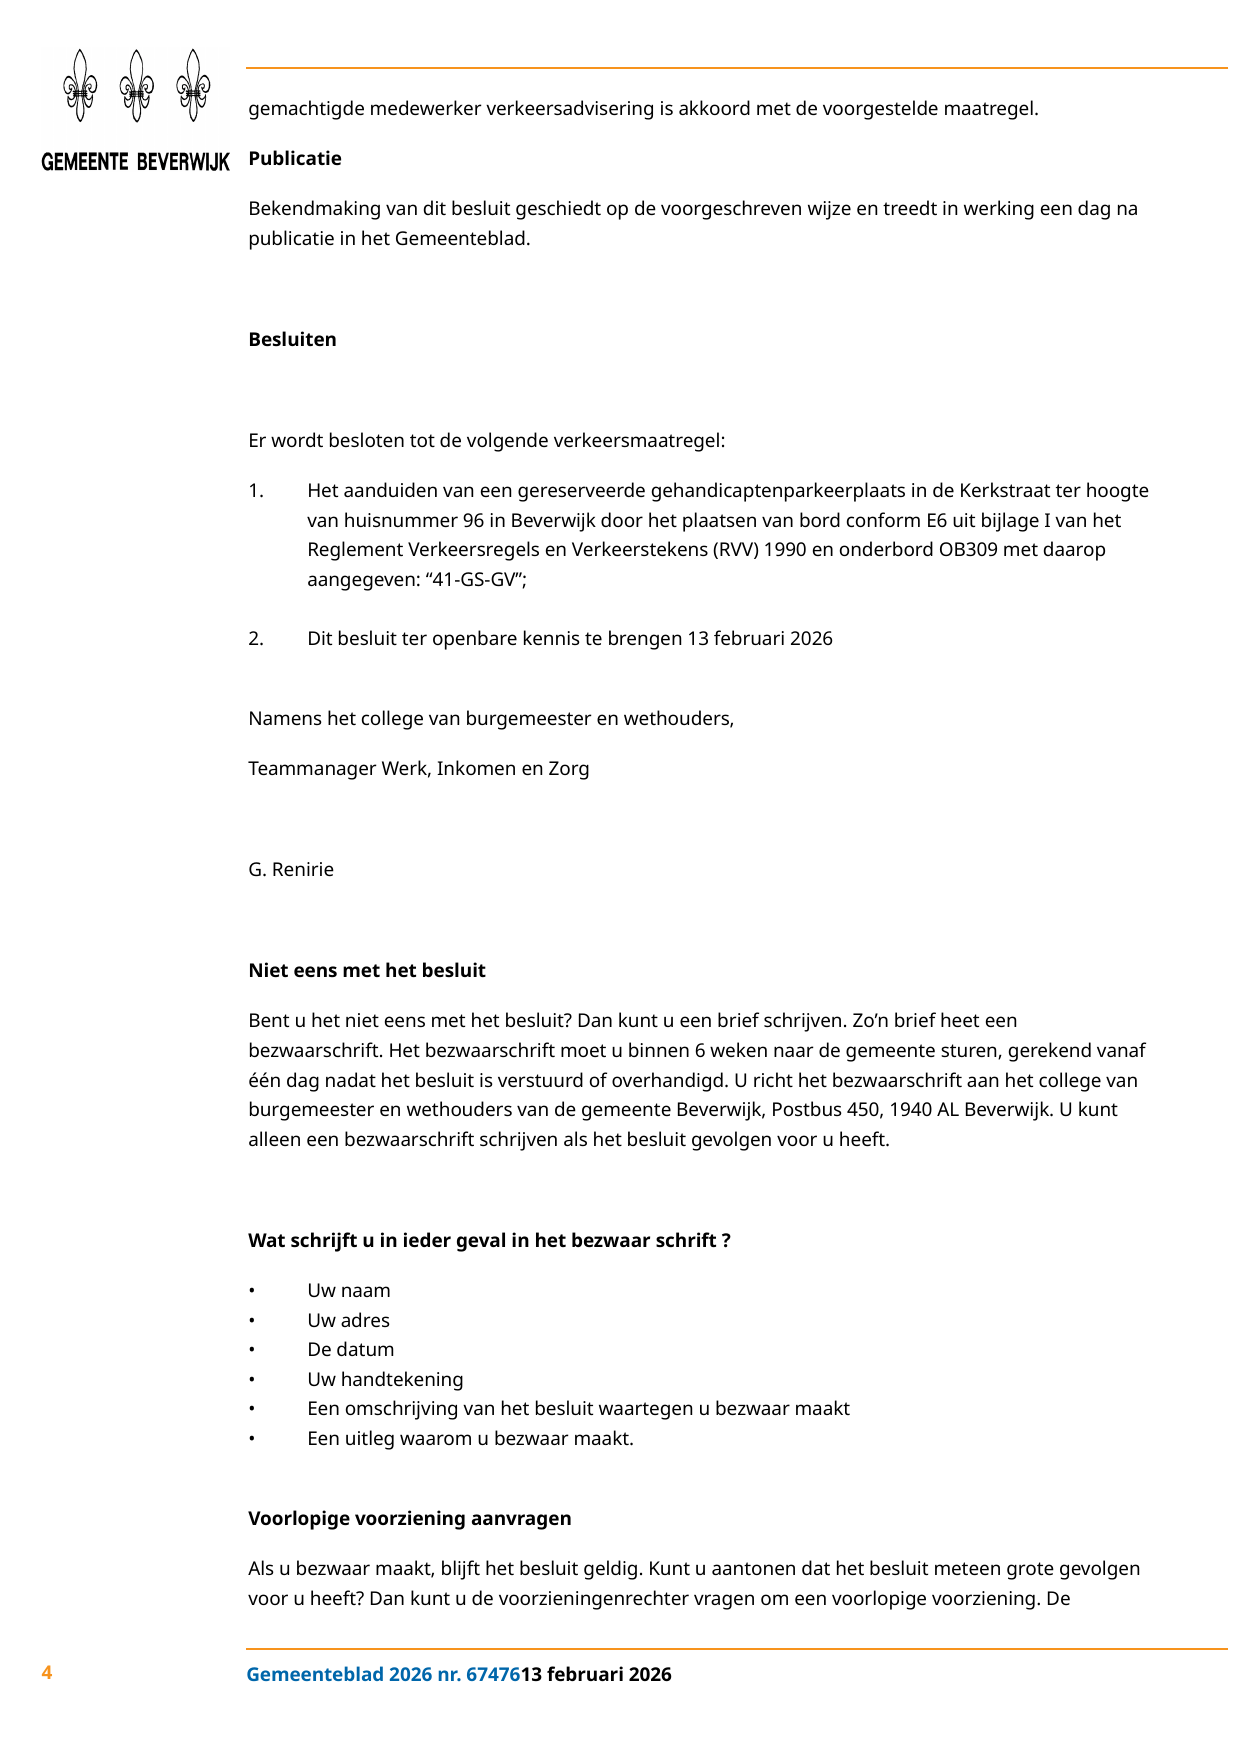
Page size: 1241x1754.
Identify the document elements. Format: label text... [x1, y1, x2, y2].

text Niet eens met het besluit [248, 957, 1152, 983]
list Uw adres [248, 1307, 1152, 1333]
text Namens het college van burgemeester en wethouders, [248, 705, 1152, 731]
text Publicatie [248, 145, 1152, 171]
text Teammanager Werk, Inkomen en Zorg [248, 756, 1152, 781]
list De datum [248, 1336, 1152, 1362]
text Wat schrijft u in ieder geval in het bezwaar schrift ? [248, 1227, 1152, 1253]
text Er wordt besloten tot de volgende verkeersmaatregel: [248, 427, 1152, 453]
list Het aanduiden van een gereserveerde gehandicaptenparkeerplaats in de Kerkstraat ter hoogte van huisnummer 96 in Beverwijk door het plaatsen van bord conform E6 uit bijlage I van het Reglement Verkeersregels en Verkeerstekens (RVV) 1990 en onderbord OB309 met daarop aangegeven: “41-GS-GV”; [248, 477, 1152, 592]
list Een omschrijving van het besluit waartegen u bezwaar maakt [248, 1396, 1152, 1421]
list Uw handtekening [248, 1366, 1152, 1392]
text Voorlopige voorziening aanvragen [248, 1505, 1152, 1531]
text Als u bezwaar maakt, blijft het besluit geldig. Kunt u aantonen dat het besluit meteen grote gevolgen voor u heeft? Dan kunt u de voorzieningenrechter vragen om een voorlopige voorziening. De [248, 1556, 1152, 1611]
text Bent u het niet eens met het besluit? Dan kunt u een brief schrijven. Zo’n brief heet een bezwaarschrift. Het bezwaarschrift moet u binnen 6 weken naar de gemeente sturen, gerekend vanaf één dag nadat het besluit is verstuurd of overhandigd. U richt het bezwaarschrift aan het college van burgemeester en wethouders van de gemeente Beverwijk, Postbus 450, 1940 AL Beverwijk. U kunt alleen een bezwaarschrift schrijven als het besluit gevolgen voor u heeft. [248, 1008, 1152, 1152]
text G. Renirie [248, 856, 1152, 882]
list Een uitleg waarom u bezwaar maakt. [248, 1425, 1152, 1451]
text Besluiten [248, 326, 1152, 352]
picture [41, 47, 231, 172]
text gemachtigde medewerker verkeersadvisering is akkoord met de voorgestelde maatregel. [248, 95, 1152, 121]
list Dit besluit ter openbare kennis te brengen 13 februari 2026 [248, 625, 1152, 651]
text Bekendmaking van dit besluit geschiedt op de voorgeschreven wijze en treedt in werking een dag na publicatie in het Gemeenteblad. [248, 196, 1152, 251]
list Uw naam [248, 1277, 1152, 1303]
